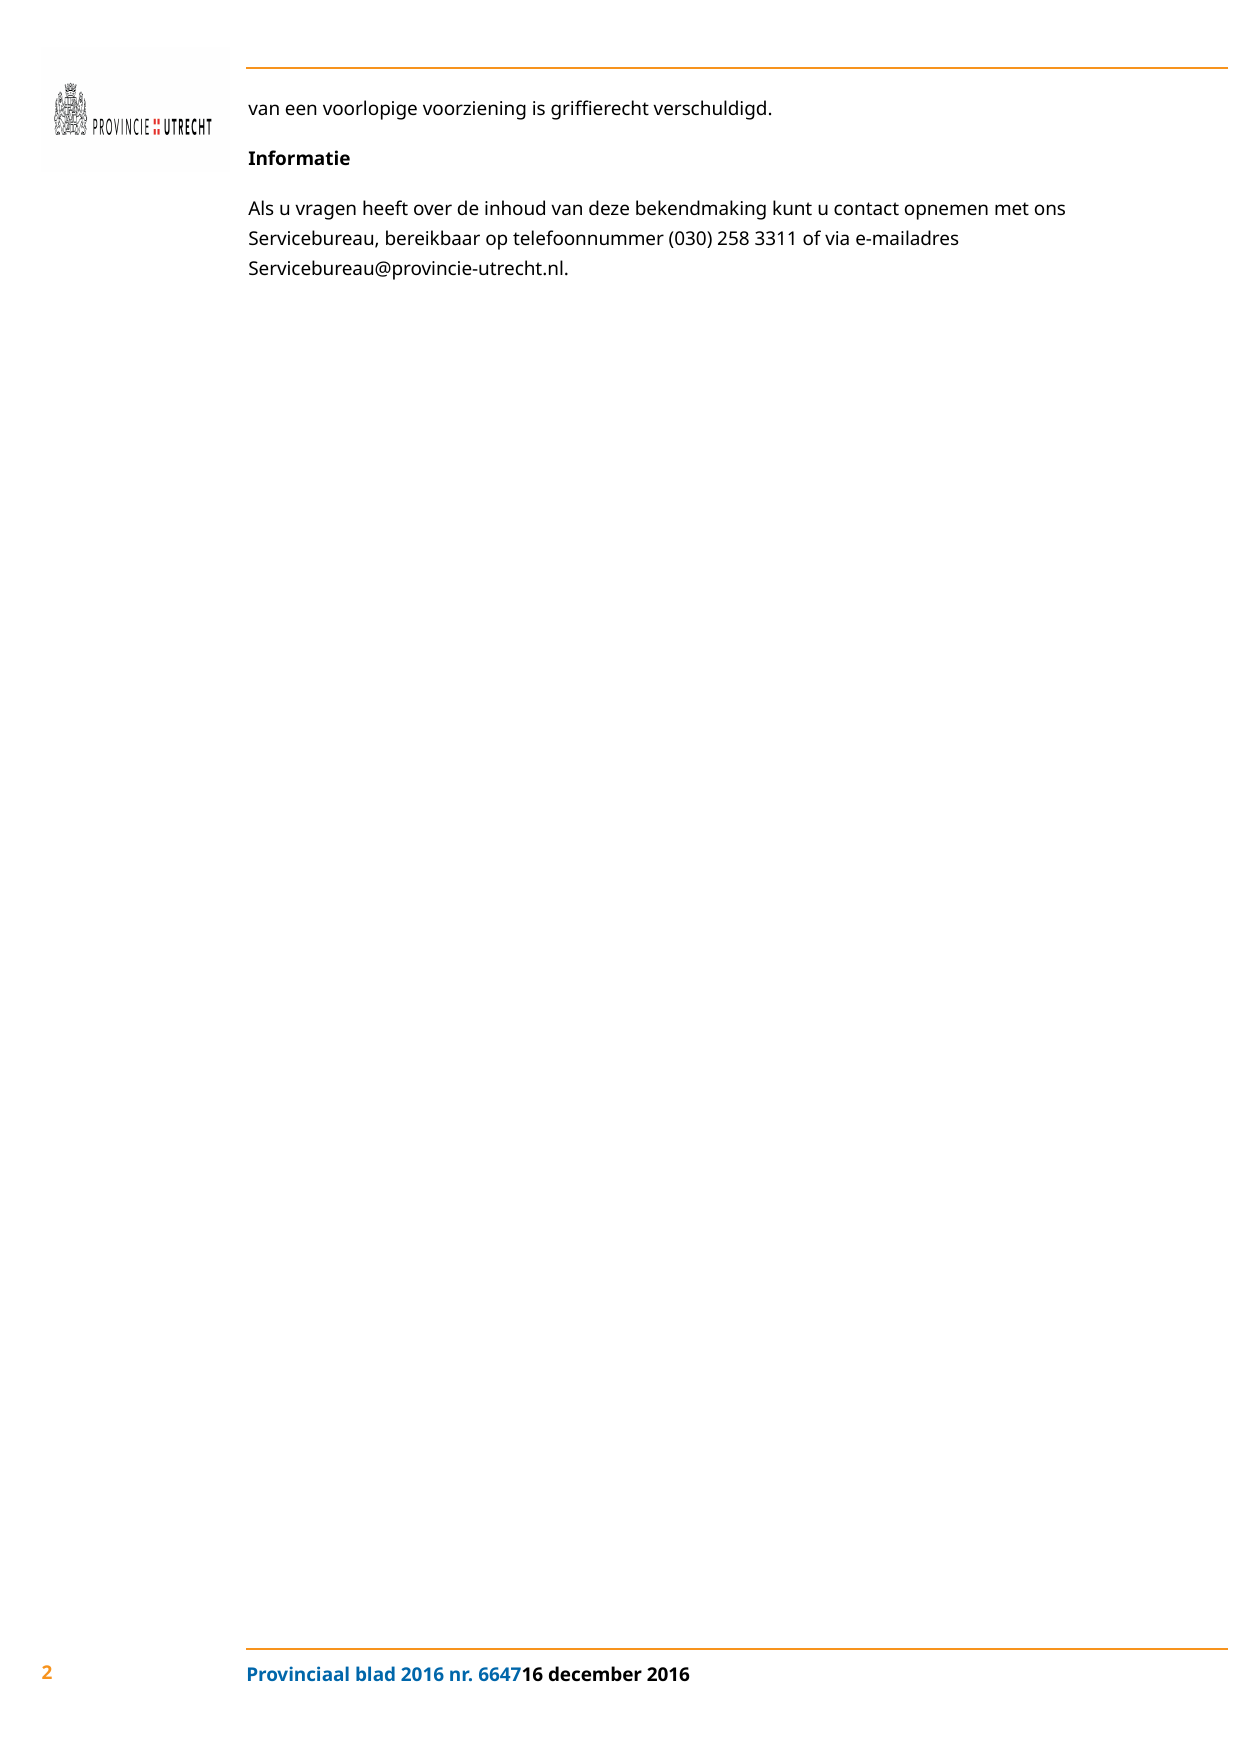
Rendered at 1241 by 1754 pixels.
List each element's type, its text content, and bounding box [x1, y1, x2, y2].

picture [41, 47, 231, 172]
text Informatie [248, 145, 1152, 171]
text van een voorlopige voorziening is griffierecht verschuldigd. [248, 95, 1152, 121]
text Als u vragen heeft over de inhoud van deze bekendmaking kunt u contact opnemen met ons Servicebureau, bereikbaar op telefoonnummer (030) 258 3311 of via e-mailadres Servicebureau@provincie-utrecht.nl. [248, 196, 1152, 281]
